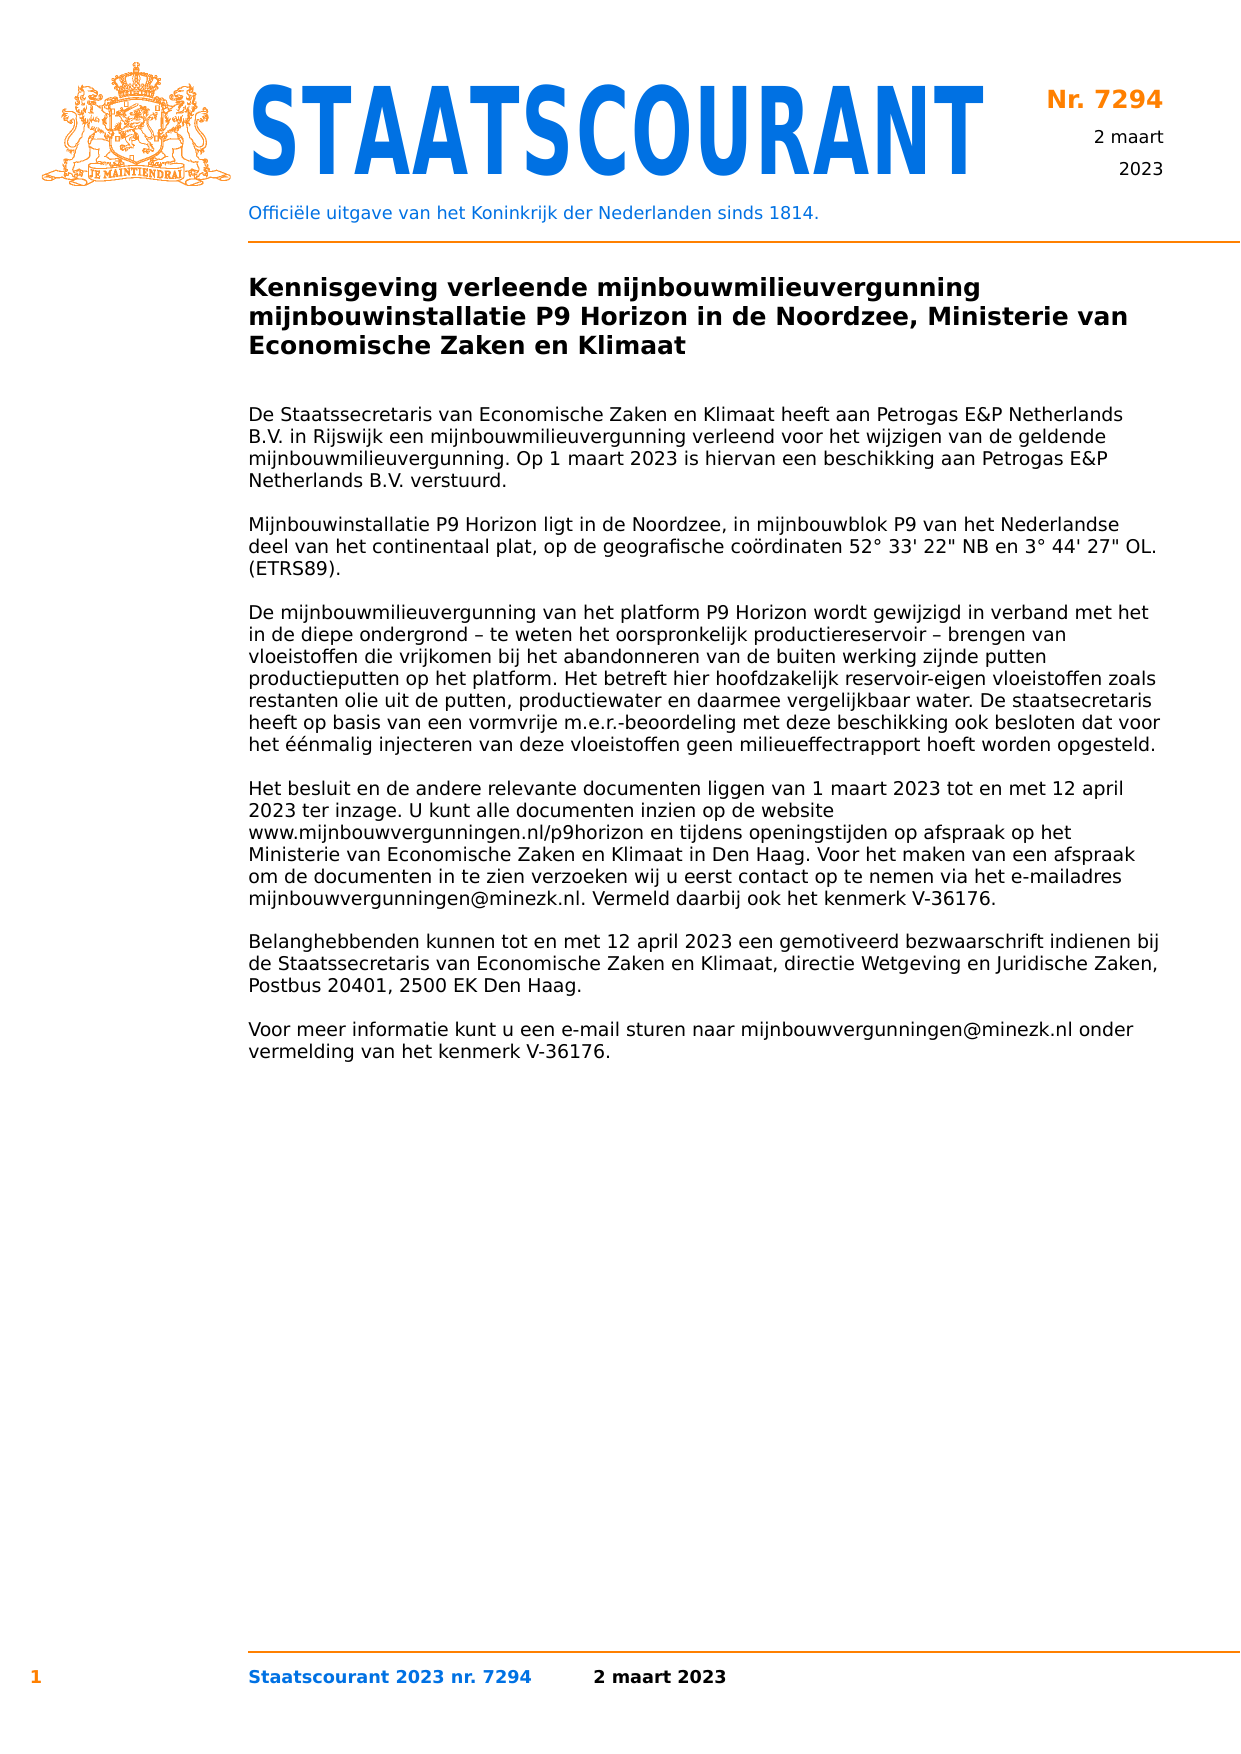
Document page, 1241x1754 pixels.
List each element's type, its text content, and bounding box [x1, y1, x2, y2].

table_cell Officiële uitgave van het Koninkrijk der Nederlanden sinds 1814. [248, 203, 1240, 241]
table_header STAATSCOURANT [248, 62, 998, 203]
table_cell 2 maart [998, 121, 1240, 153]
subtitle Kennisgeving verleende mijnbouwmilieuvergunning mijnbouwinstallatie P9 Horizon in de Noordzee, Ministerie van Economische Zaken en Klimaat [248, 273, 1163, 361]
picture [41, 62, 231, 186]
text Mijnbouwinstallatie P9 Horizon ligt in de Noordzee, in mijnbouwblok P9 van het Nederlandse deel van het continentaal plat, op de geografische coördinaten 52° 33' 22" NB en 3° 44' 27" OL. (ETRS89). [248, 514, 1163, 580]
text Belanghebbenden kunnen tot en met 12 april 2023 een gemotiveerd bezwaarschrift indienen bij de Staatssecretaris van Economische Zaken en Klimaat, directie Wetgeving en Juridische Zaken, Postbus 20401, 2500 EK Den Haag. [248, 931, 1163, 997]
table_cell 2023 [998, 153, 1240, 203]
text De mijnbouwmilieuvergunning van het platform P9 Horizon wordt gewijzigd in verband met het in de diepe ondergrond – te weten het oorspronkelijk productiereservoir – brengen van vloeistoffen die vrijkomen bij het abandonneren van de buiten werking zijnde putten productieputten op het platform. Het betreft hier hoofdzakelijk reservoir-eigen vloeistoffen zoals restanten olie uit de putten, productiewater en daarmee vergelijkbaar water. De staatsecretaris heeft op basis van een vormvrije m.e.r.-beoordeling met deze beschikking ook besloten dat voor het éénmalig injecteren van deze vloeistoffen geen milieueffectrapport hoeft worden opgesteld. [248, 602, 1163, 756]
text De Staatssecretaris van Economische Zaken en Klimaat heeft aan Petrogas E&P Netherlands B.V. in Rijswijk een mijnbouwmilieuvergunning verleend voor het wijzigen van de geldende mijnbouwmilieuvergunning. Op 1 maart 2023 is hiervan een beschikking aan Petrogas E&P Netherlands B.V. verstuurd. [248, 404, 1163, 492]
table_header Nr. 7294 [998, 62, 1240, 121]
table_header [25, 62, 248, 241]
text Het besluit en de andere relevante documenten liggen van 1 maart 2023 tot en met 12 april 2023 ter inzage. U kunt alle documenten inzien op de website www.mijnbouwvergunningen.nl/p9horizon en tijdens openingstijden op afspraak op het Ministerie van Economische Zaken en Klimaat in Den Haag. Voor het maken van een afspraak om de documenten in te zien verzoeken wij u eerst contact op te nemen via het e-mailadres mijnbouwvergunningen@minezk.nl. Vermeld daarbij ook het kenmerk V-36176. [248, 778, 1163, 909]
text Voor meer informatie kunt u een e-mail sturen naar mijnbouwvergunningen@minezk.nl onder vermelding van het kenmerk V-36176. [248, 1019, 1163, 1063]
